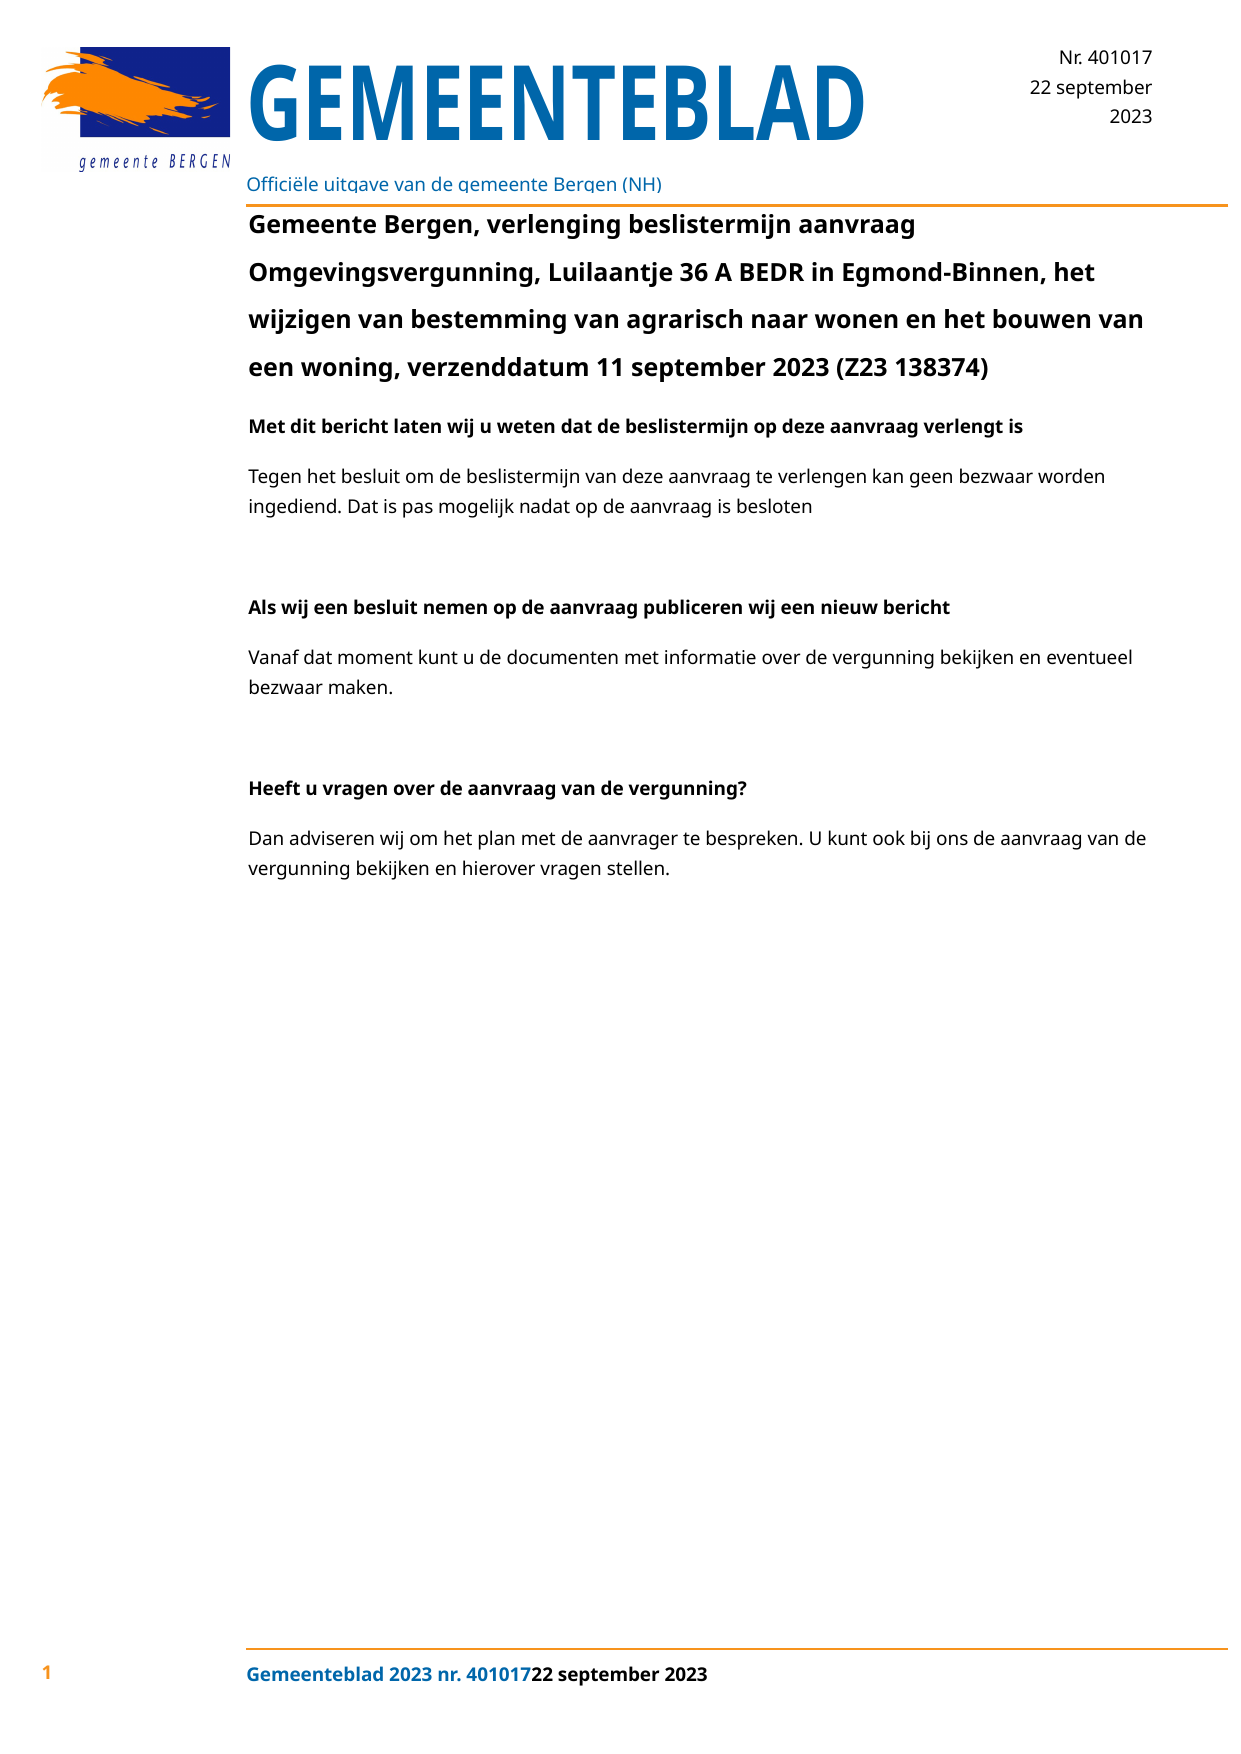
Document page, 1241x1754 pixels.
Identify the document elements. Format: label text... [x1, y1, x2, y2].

text Dan adviseren wij om het plan met de aanvrager te bespreken. U kunt ook bij ons de aanvraag van de vergunning bekijken en hierover vragen stellen. [248, 825, 1152, 881]
text Met dit bericht laten wij u weten dat de beslistermijn op deze aanvraag verlengt is [248, 413, 1152, 439]
text Gemeente Bergen, verlenging beslistermijn aanvraag Omgevingsvergunning, Luilaantje 36 A BEDR in Egmond-Binnen, het wijzigen van bestemming van agrarisch naar wonen en het bouwen van een woning, verzenddatum 11 september 2023 (Z23 138374) [248, 207, 1152, 384]
picture [41, 47, 231, 172]
text Als wij een besluit nemen op de aanvraag publiceren wij een nieuw bericht [248, 594, 1152, 620]
text Heeft u vragen over de aanvraag van de vergunning? [248, 775, 1152, 801]
text Vanaf dat moment kunt u de documenten met informatie over de vergunning bekijken en eventueel bezwaar maken. [248, 644, 1152, 700]
text Tegen het besluit om de beslistermijn van deze aanvraag te verlengen kan geen bezwaar worden ingediend. Dat is pas mogelijk nadat op de aanvraag is besloten [248, 463, 1152, 519]
